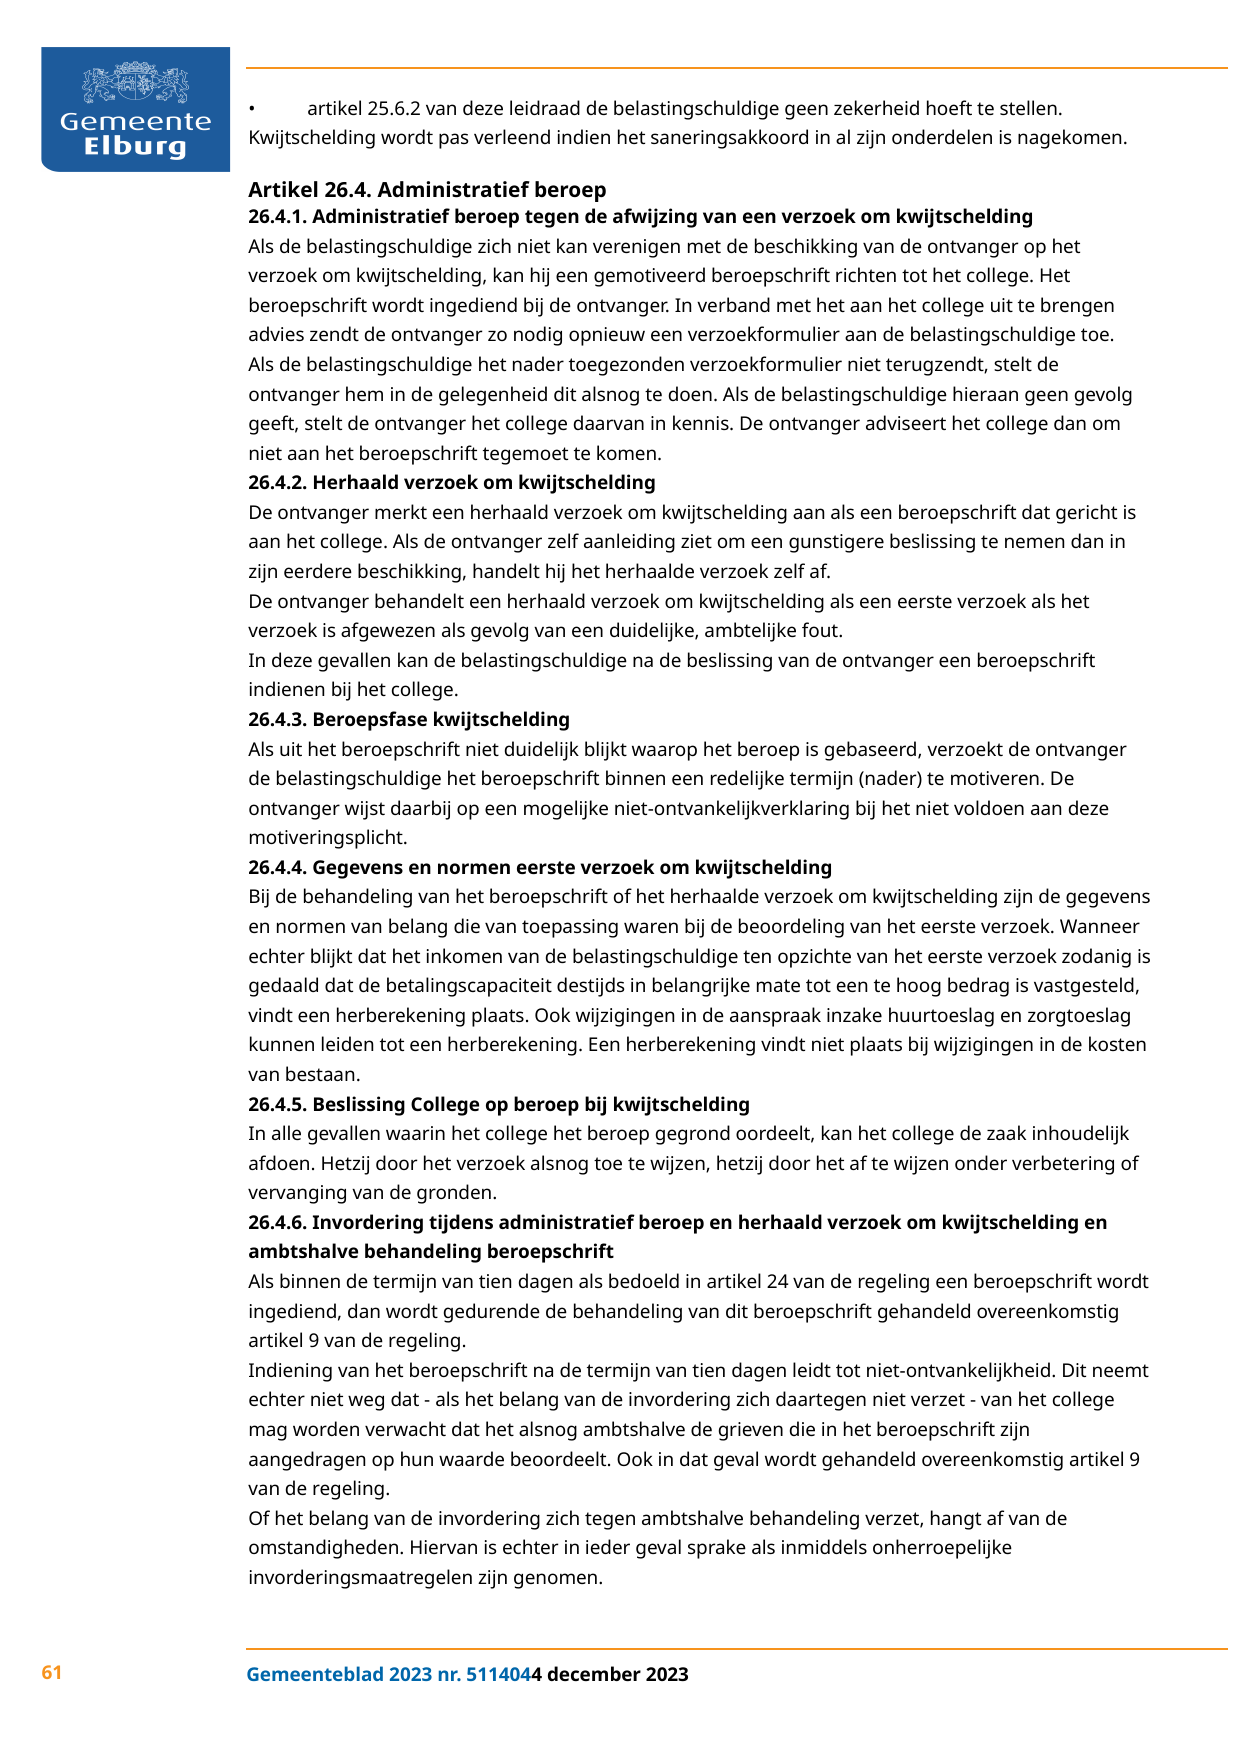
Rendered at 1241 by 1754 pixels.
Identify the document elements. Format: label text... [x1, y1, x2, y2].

text Artikel 26.4. Administratief beroep [248, 175, 1152, 203]
text In alle gevallen waarin het college het beroep gegrond oordeelt, kan het college de zaak inhoudelijk afdoen. Hetzij door het verzoek alsnog toe te wijzen, hetzij door het af te wijzen onder verbetering of vervanging van de gronden. [248, 1120, 1152, 1205]
text Of het belang van de invordering zich tegen ambtshalve behandeling verzet, hangt af van de omstandigheden. Hiervan is echter in ieder geval sprake als inmiddels onherroepelijke invorderingsmaatregelen zijn genomen. [248, 1505, 1152, 1590]
text Als de belastingschuldige het nader toegezonden verzoekformulier niet terugzendt, stelt de ontvanger hem in de gelegenheid dit alsnog te doen. Als de belastingschuldige hieraan geen gevolg geeft, stelt de ontvanger het college daarvan in kennis. De ontvanger adviseert het college dan om niet aan het beroepschrift tegemoet te komen. [248, 351, 1152, 466]
text Bij de behandeling van het beroepschrift of het herhaalde verzoek om kwijtschelding zijn de gegevens en normen van belang die van toepassing waren bij de beoordeling van het eerste verzoek. Wanneer echter blijkt dat het inkomen van de belastingschuldige ten opzichte van het eerste verzoek zodanig is gedaald dat de betalingscapaciteit destijds in belangrijke mate tot een te hoog bedrag is vastgesteld, vindt een herberekening plaats. Ook wijzigingen in de aanspraak inzake huurtoeslag en zorgtoeslag kunnen leiden tot een herberekening. Een herberekening vindt niet plaats bij wijzigingen in de kosten van bestaan. [248, 884, 1152, 1087]
text De ontvanger behandelt een herhaald verzoek om kwijtschelding als een eerste verzoek als het verzoek is afgewezen als gevolg van een duidelijke, ambtelijke fout. [248, 588, 1152, 643]
text In deze gevallen kan de belastingschuldige na de beslissing van de ontvanger een beroepschrift indienen bij het college. [248, 647, 1152, 702]
picture [41, 47, 231, 172]
text 26.4.6. Invordering tijdens administratief beroep en herhaald verzoek om kwijtschelding en ambtshalve behandeling beroepschrift [248, 1209, 1152, 1264]
text Indiening van het beroepschrift na de termijn van tien dagen leidt tot niet-ontvankelijkheid. Dit neemt echter niet weg dat - als het belang van de invordering zich daartegen niet verzet - van het college mag worden verwacht dat het alsnog ambtshalve de grieven die in het beroepschrift zijn aangedragen op hun waarde beoordeelt. Ook in dat geval wordt gehandeld overeenkomstig artikel 9 van de regeling. [248, 1357, 1152, 1501]
text Als uit het beroepschrift niet duidelijk blijkt waarop het beroep is gebaseerd, verzoekt de ontvanger de belastingschuldige het beroepschrift binnen een redelijke termijn (nader) te motiveren. De ontvanger wijst daarbij op een mogelijke niet-ontvankelijkverklaring bij het niet voldoen aan deze motiveringsplicht. [248, 736, 1152, 850]
text 26.4.3. Beroepsfase kwijtschelding [248, 706, 1152, 732]
text 26.4.4. Gegevens en normen eerste verzoek om kwijtschelding [248, 854, 1152, 880]
text 26.4.1. Administratief beroep tegen de afwijzing van een verzoek om kwijtschelding [248, 203, 1152, 229]
text De ontvanger merkt een herhaald verzoek om kwijtschelding aan als een beroepschrift dat gericht is aan het college. Als de ontvanger zelf aanleiding ziet om een gunstigere beslissing te nemen dan in zijn eerdere beschikking, handelt hij het herhaalde verzoek zelf af. [248, 499, 1152, 584]
text 26.4.2. Herhaald verzoek om kwijtschelding [248, 469, 1152, 495]
text Kwijtschelding wordt pas verleend indien het saneringsakkoord in al zijn onderdelen is nagekomen. [248, 124, 1152, 150]
list artikel 25.6.2 van deze leidraad de belastingschuldige geen zekerheid hoeft te stellen. [248, 95, 1152, 121]
text Als binnen de termijn van tien dagen als bedoeld in artikel 24 van de regeling een beroepschrift wordt ingediend, dan wordt gedurende de behandeling van dit beroepschrift gehandeld overeenkomstig artikel 9 van de regeling. [248, 1268, 1152, 1353]
text 26.4.5. Beslissing College op beroep bij kwijtschelding [248, 1091, 1152, 1116]
text Als de belastingschuldige zich niet kan verenigen met de beschikking van de ontvanger op het verzoek om kwijtschelding, kan hij een gemotiveerd beroepschrift richten tot het college. Het beroepschrift wordt ingediend bij de ontvanger. In verband met het aan het college uit te brengen advies zendt de ontvanger zo nodig opnieuw een verzoekformulier aan de belastingschuldige toe. [248, 233, 1152, 347]
